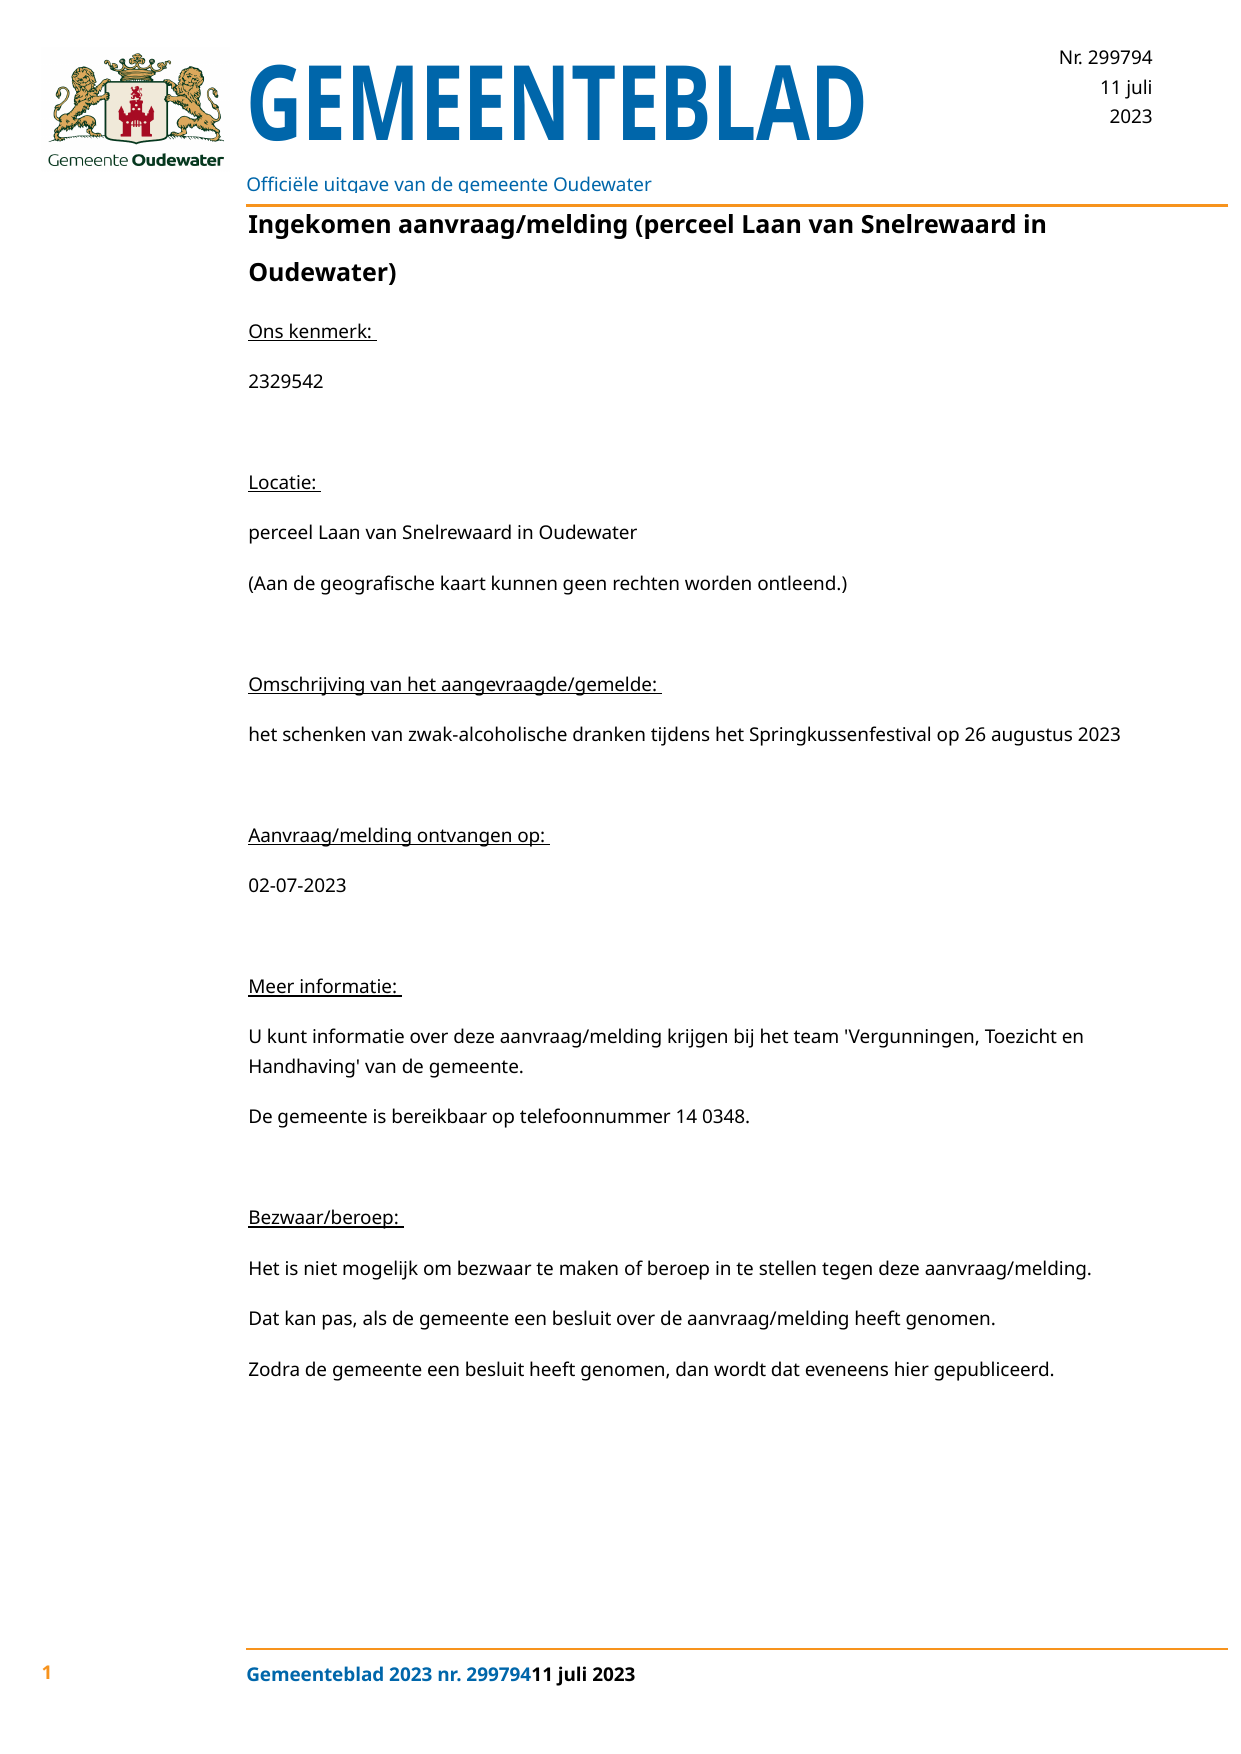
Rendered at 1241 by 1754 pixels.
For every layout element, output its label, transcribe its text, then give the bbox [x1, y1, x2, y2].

text 02-07-2023 [248, 872, 1152, 898]
text Ons kenmerk: [248, 318, 1152, 344]
text Aanvraag/melding ontvangen op: [248, 822, 1152, 848]
text perceel Laan van Snelrewaard in Oudewater [248, 519, 1152, 545]
text Locatie: [248, 469, 1152, 495]
text het schenken van zwak-alcoholische dranken tijdens het Springkussenfestival op 26 augustus 2023 [248, 721, 1152, 747]
text Ingekomen aanvraag/melding (perceel Laan van Snelrewaard in Oudewater) [248, 207, 1152, 288]
picture [41, 47, 231, 172]
text Bezwaar/beroep: [248, 1204, 1152, 1230]
text De gemeente is bereikbaar op telefoonnummer 14 0348. [248, 1104, 1152, 1129]
text (Aan de geografische kaart kunnen geen rechten worden ontleend.) [248, 570, 1152, 596]
text Zodra de gemeente een besluit heeft genomen, dan wordt dat eveneens hier gepubliceerd. [248, 1356, 1152, 1382]
text U kunt informatie over deze aanvraag/melding krijgen bij het team 'Vergunningen, Toezicht en Handhaving' van de gemeente. [248, 1024, 1152, 1079]
text 2329542 [248, 368, 1152, 394]
text Het is niet mogelijk om bezwaar te maken of beroep in te stellen tegen deze aanvraag/melding. [248, 1255, 1152, 1281]
text Dat kan pas, als de gemeente een besluit over de aanvraag/melding heeft genomen. [248, 1305, 1152, 1331]
text Meer informatie: [248, 973, 1152, 999]
text Omschrijving van het aangevraagde/gemelde: [248, 671, 1152, 697]
